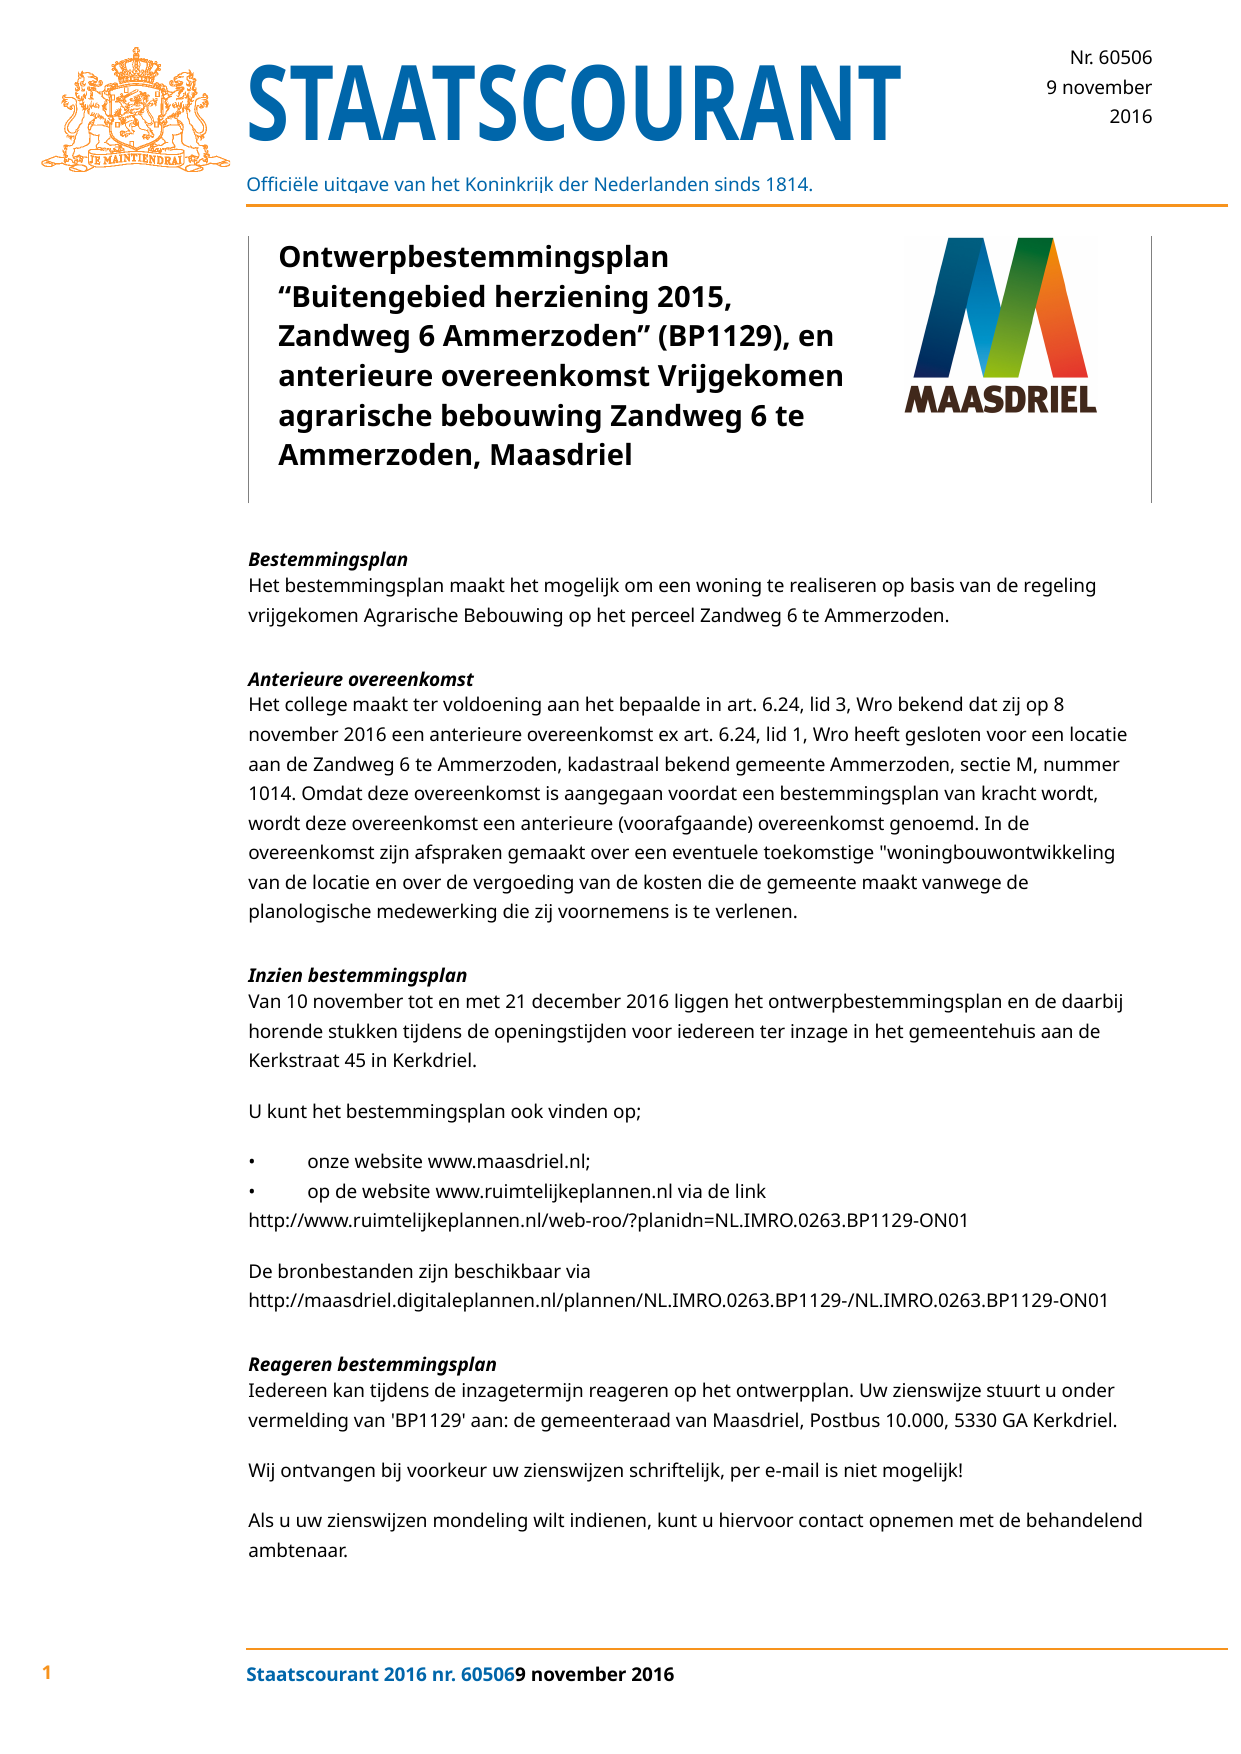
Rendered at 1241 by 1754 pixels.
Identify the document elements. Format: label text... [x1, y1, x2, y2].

text Anterieure overeenkomst [248, 666, 1152, 692]
text Wij ontvangen bij voorkeur uw zienswijzen schriftelijk, per e-mail is niet mogelijk! [248, 1457, 1152, 1483]
table_header [850, 236, 903, 413]
picture [41, 47, 231, 172]
table_header [1098, 236, 1151, 413]
text Het college maakt ter voldoening aan het bepaalde in art. 6.24, lid 3, Wro bekend dat zij op 8 november 2016 een anterieure overeenkomst ex art. 6.24, lid 1, Wro heeft gesloten voor een locatie aan de Zandweg 6 te Ammerzoden, kadastraal bekend gemeente Ammerzoden, sectie M, nummer 1014. Omdat deze overeenkomst is aangegaan voordat een bestemmingsplan van kracht wordt, wordt deze overeenkomst een anterieure (voorafgaande) overeenkomst genoemd. In de overeenkomst zijn afspraken gemaakt over een eventuele toekomstige "woningbouwontwikkeling van de locatie en over de vergoeding van de kosten die de gemeente maakt vanwege de planologische medewerking die zij voornemens is te verlenen. [248, 692, 1152, 924]
text Bestemmingsplan [248, 547, 1152, 572]
text Van 10 november tot en met 21 december 2016 liggen het ontwerpbestemmingsplan en de daarbij horende stukken tijdens de openingstijden voor iedereen ter inzage in het gemeentehuis aan de Kerkstraat 45 in Kerkdriel. [248, 988, 1152, 1073]
picture [903, 236, 1098, 414]
table_header [850, 414, 1151, 503]
text Iedereen kan tijdens de inzagetermijn reageren op het ontwerpplan. Uw zienswijze stuurt u onder vermelding van 'BP1129' aan: de gemeenteraad van Maasdriel, Postbus 10.000, 5330 GA Kerkdriel. [248, 1377, 1152, 1432]
text De bronbestanden zijn beschikbaar via http://maasdriel.digitaleplannen.nl/plannen/NL.IMRO.0263.BP1129-/NL.IMRO.0263.BP1129-ON01 [248, 1258, 1152, 1313]
table_header Ontwerpbestemmingsplan “Buitengebied herziening 2015, Zandweg 6 Ammerzoden” (BP1129), en anterieure overeenkomst Vrijgekomen agrarische bebouwing Zandweg 6 te Ammerzoden, Maasdriel [249, 236, 850, 503]
text Reageren bestemmingsplan [248, 1351, 1152, 1377]
list onze website www.maasdriel.nl; [248, 1148, 1152, 1174]
text http://www.ruimtelijkeplannen.nl/web-roo/?planidn=NL.IMRO.0263.BP1129-ON01 [248, 1207, 1152, 1233]
text Als u uw zienswijzen mondeling wilt indienen, kunt u hiervoor contact opnemen met de behandelend ambtenaar. [248, 1508, 1152, 1563]
text Het bestemmingsplan maakt het mogelijk om een woning te realiseren op basis van de regeling vrijgekomen Agrarische Bebouwing op het perceel Zandweg 6 te Ammerzoden. [248, 572, 1152, 628]
list op de website www.ruimtelijkeplannen.nl via de link [248, 1178, 1152, 1204]
text U kunt het bestemmingsplan ook vinden op; [248, 1098, 1152, 1124]
text Inzien bestemmingsplan [248, 963, 1152, 988]
